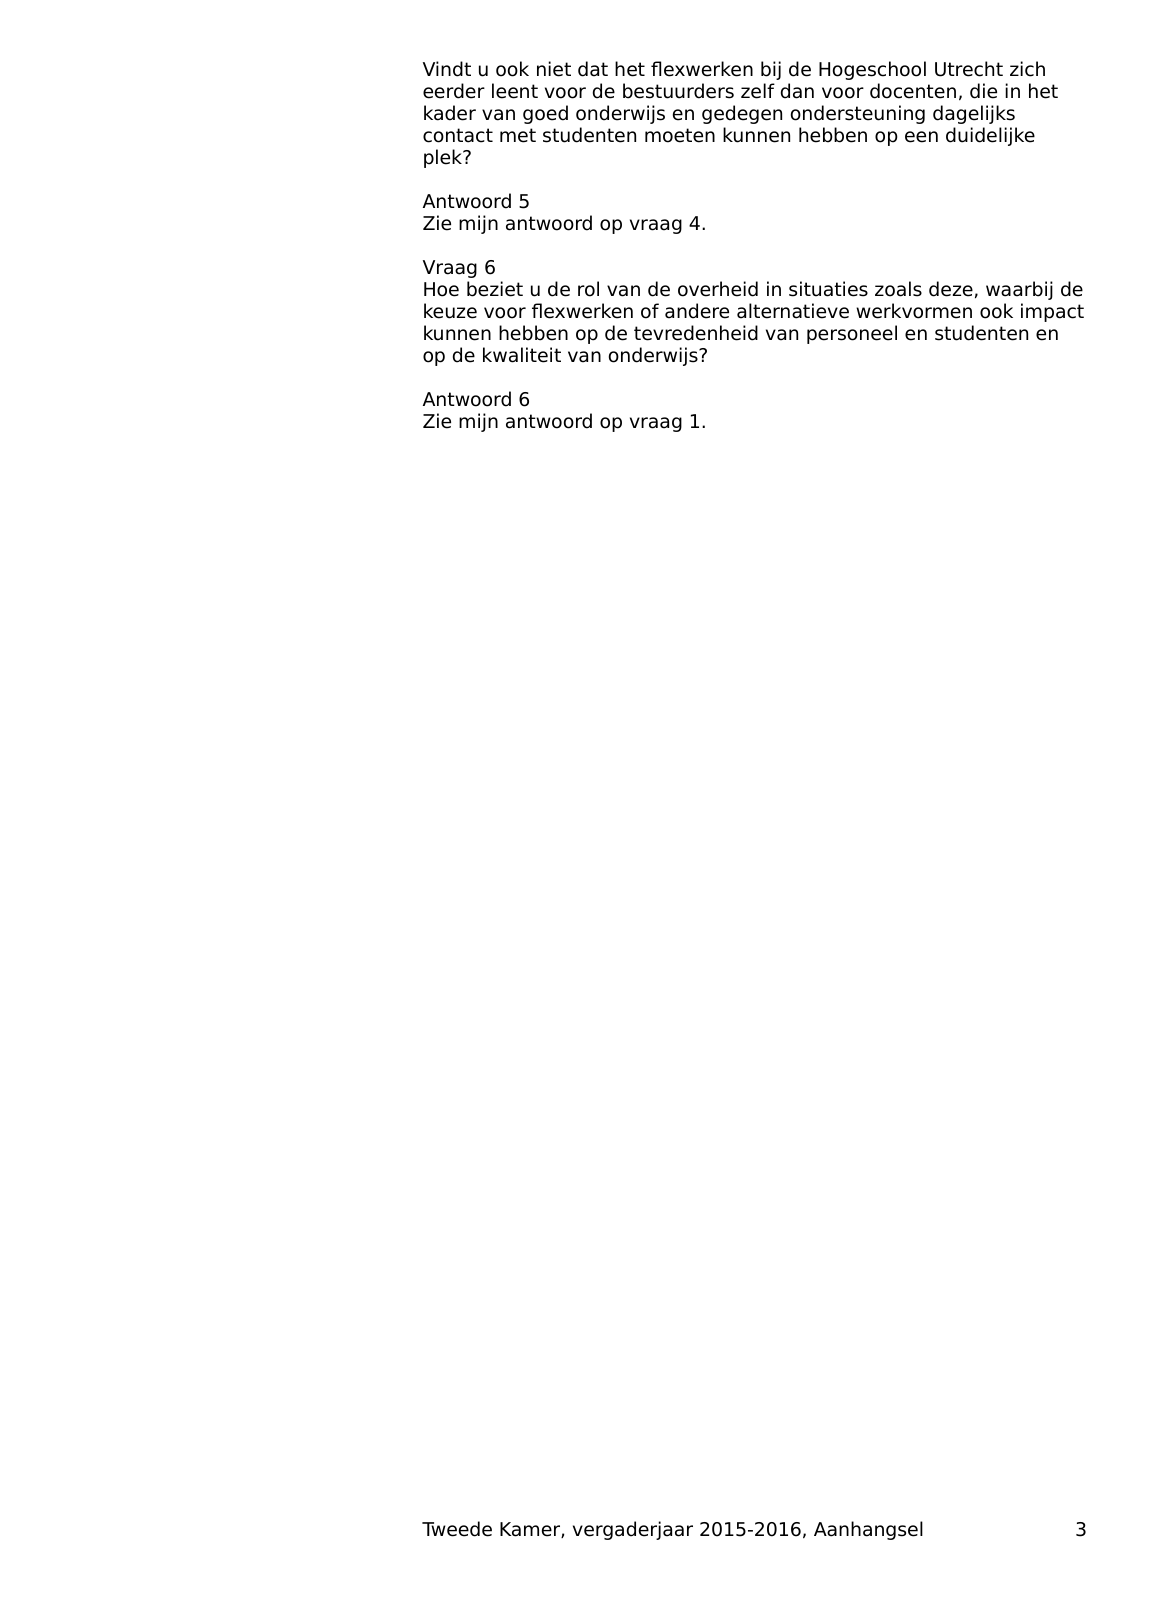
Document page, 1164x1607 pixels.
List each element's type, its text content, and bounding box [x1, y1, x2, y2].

text Zie mijn antwoord op vraag 4. [422, 213, 1087, 235]
text Zie mijn antwoord op vraag 1. [422, 411, 1087, 433]
text Vraag 6 [422, 257, 1087, 279]
text Hoe beziet u de rol van de overheid in situaties zoals deze, waarbij de keuze voor flexwerken of andere alternatieve werkvormen ook impact kunnen hebben op de tevredenheid van personeel en studenten en op de kwaliteit van onderwijs? [422, 279, 1087, 367]
text Antwoord 6 [422, 389, 1087, 411]
text Vindt u ook niet dat het flexwerken bij de Hogeschool Utrecht zich eerder leent voor de bestuurders zelf dan voor docenten, die in het kader van goed onderwijs en gedegen ondersteuning dagelijks contact met studenten moeten kunnen hebben op een duidelijke plek? [422, 59, 1087, 169]
text Antwoord 5 [422, 191, 1087, 213]
